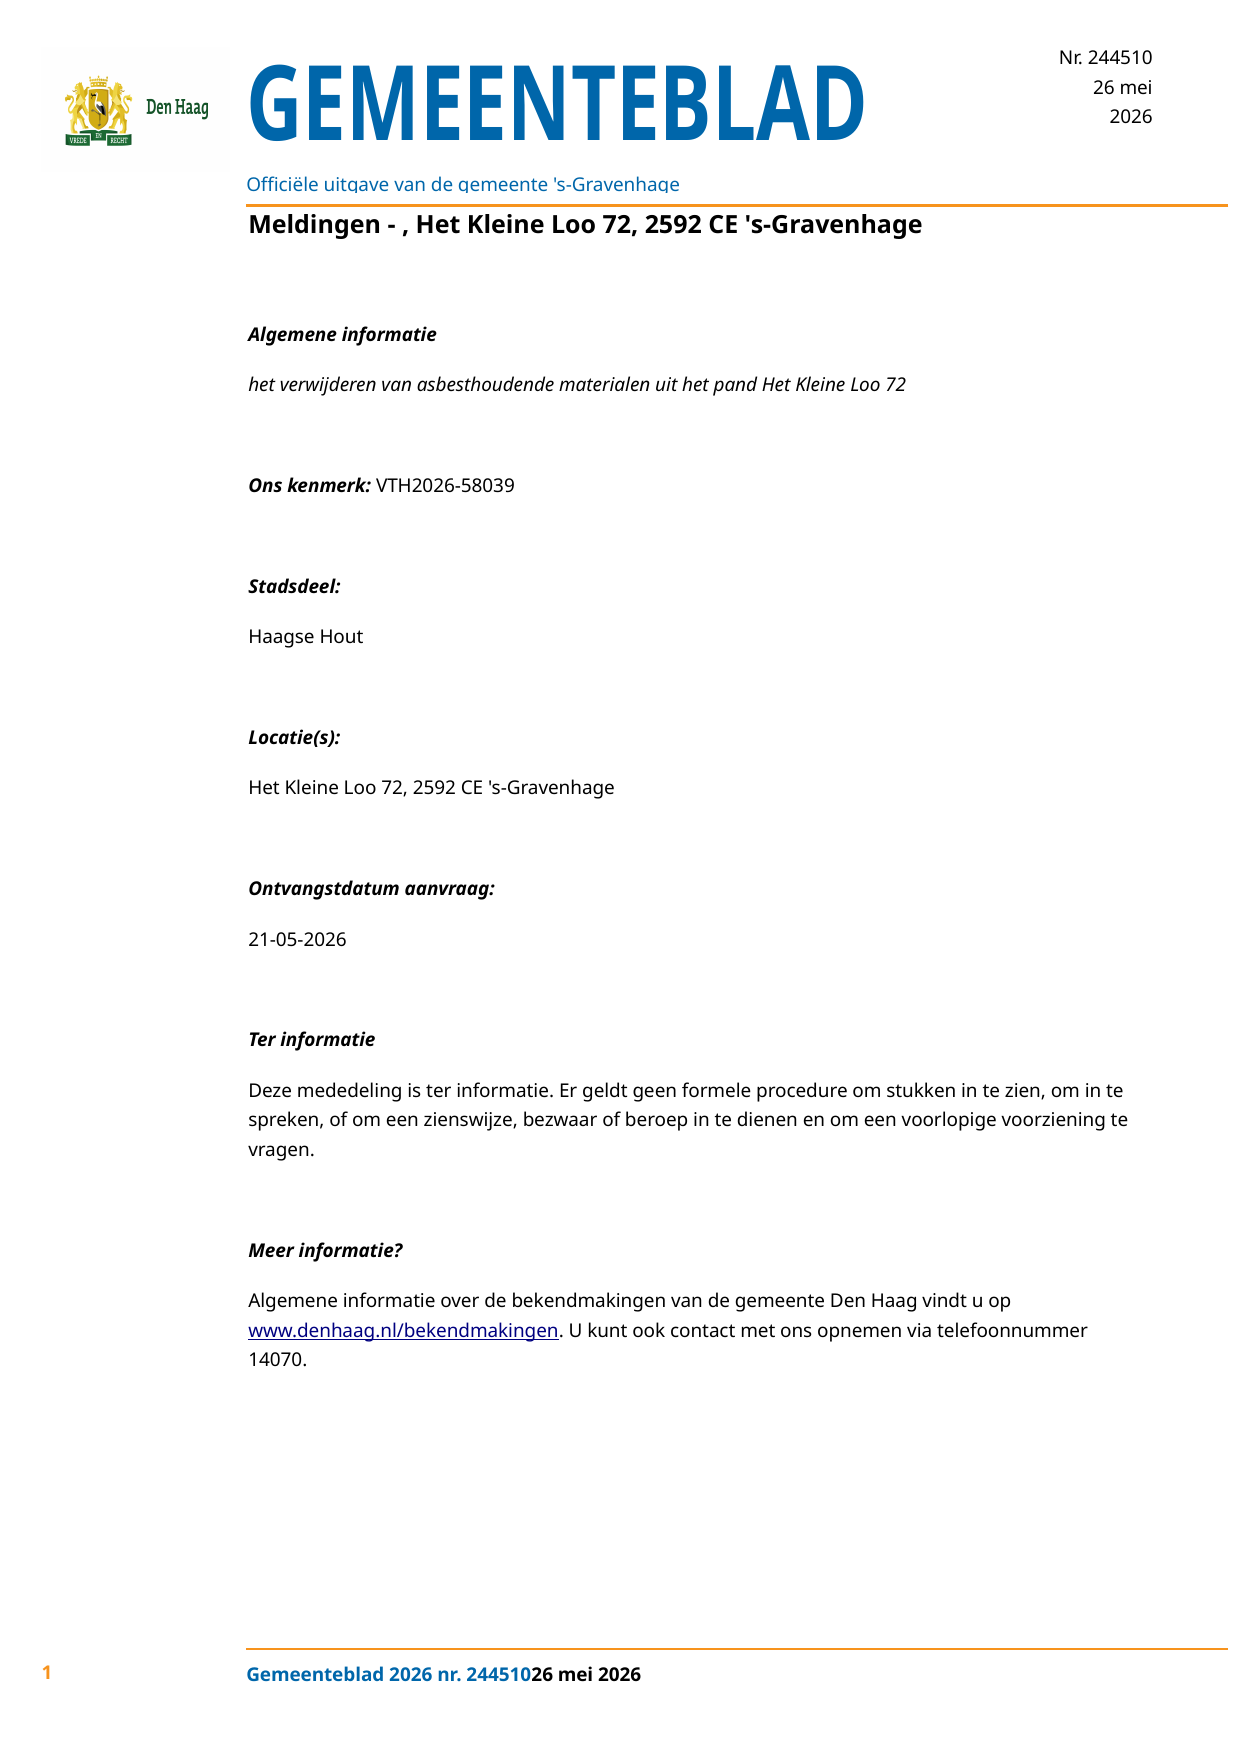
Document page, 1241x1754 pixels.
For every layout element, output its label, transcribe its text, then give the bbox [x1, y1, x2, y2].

text Ons kenmerk: VTH2026-58039 [248, 472, 1152, 498]
text 21-05-2026 [248, 926, 1152, 951]
text Algemene informatie [248, 321, 1152, 346]
text Het Kleine Loo 72, 2592 CE 's-Gravenhage [248, 774, 1152, 800]
text Ontvangstdatum aanvraag: [248, 875, 1152, 901]
text het verwijderen van asbesthoudende materialen uit het pand Het Kleine Loo 72 [248, 371, 1152, 397]
text Haagse Hout [248, 623, 1152, 649]
text Meldingen - , Het Kleine Loo 72, 2592 CE 's-Gravenhage [248, 207, 1152, 241]
text Ter informatie [248, 1027, 1152, 1052]
text Deze mededeling is ter informatie. Er geldt geen formele procedure om stukken in te zien, om in te spreken, of om een zienswijze, bezwaar of beroep in te dienen en om een voorlopige voorziening te vragen. [248, 1077, 1152, 1162]
text Algemene informatie over de bekendmakingen van de gemeente Den Haag vindt u op www.denhaag.nl/bekendmakingen. U kunt ook contact met ons opnemen via telefoonnummer 14070. [248, 1287, 1152, 1372]
text Meer informatie? [248, 1237, 1152, 1263]
text Stadsdeel: [248, 573, 1152, 598]
text Locatie(s): [248, 724, 1152, 750]
picture [41, 47, 231, 172]
